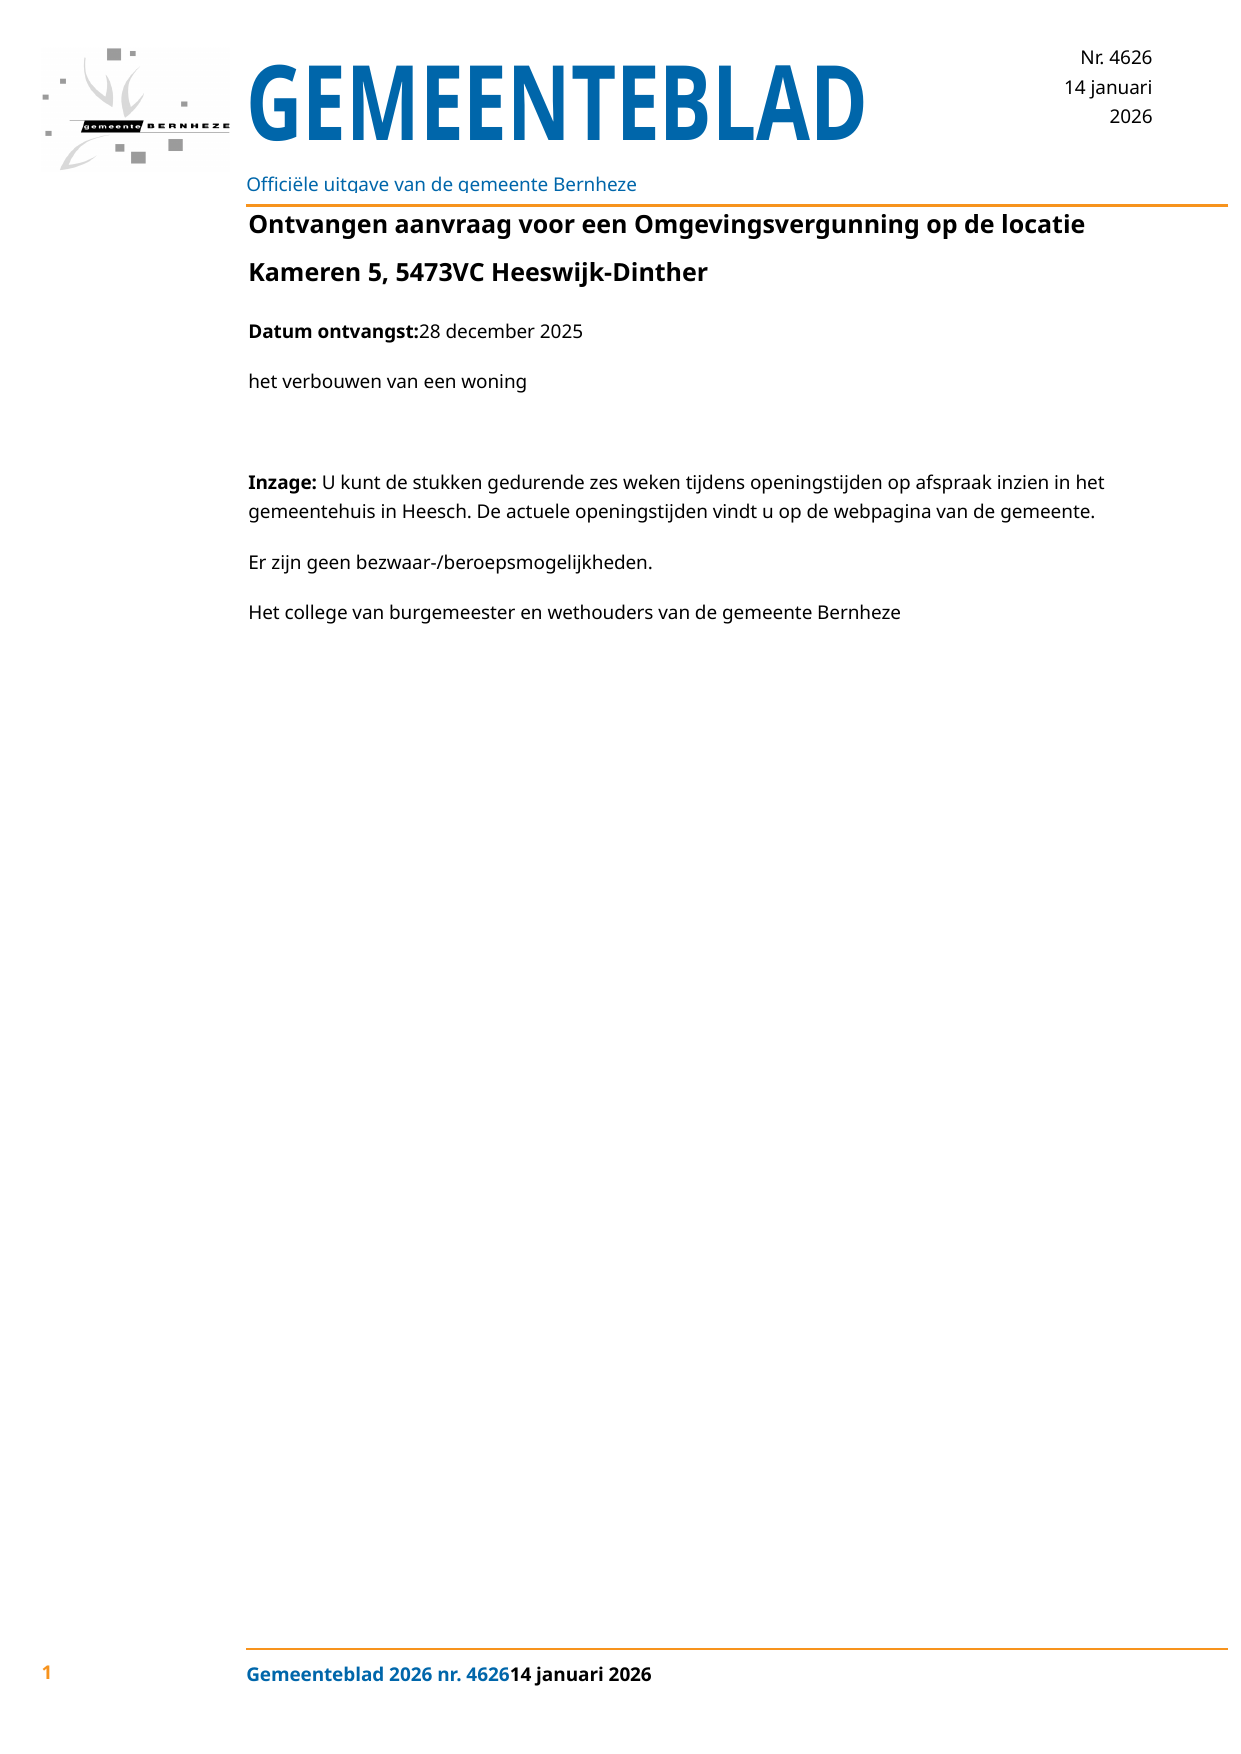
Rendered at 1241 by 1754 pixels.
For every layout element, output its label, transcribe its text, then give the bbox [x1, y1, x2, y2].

text Het college van burgemeester en wethouders van de gemeente Bernheze [248, 599, 1152, 625]
text Ontvangen aanvraag voor een Omgevingsvergunning op de locatie Kameren 5, 5473VC Heeswijk-Dinther [248, 207, 1152, 288]
text Er zijn geen bezwaar-/beroepsmogelijkheden. [248, 549, 1152, 575]
text Inzage: U kunt de stukken gedurende zes weken tijdens openingstijden op afspraak inzien in het gemeentehuis in Heesch. De actuele openingstijden vindt u op de webpagina van de gemeente. [248, 469, 1152, 524]
text Datum ontvangst:28 december 2025 [248, 318, 1152, 344]
picture [41, 47, 231, 172]
text het verbouwen van een woning [248, 368, 1152, 394]
